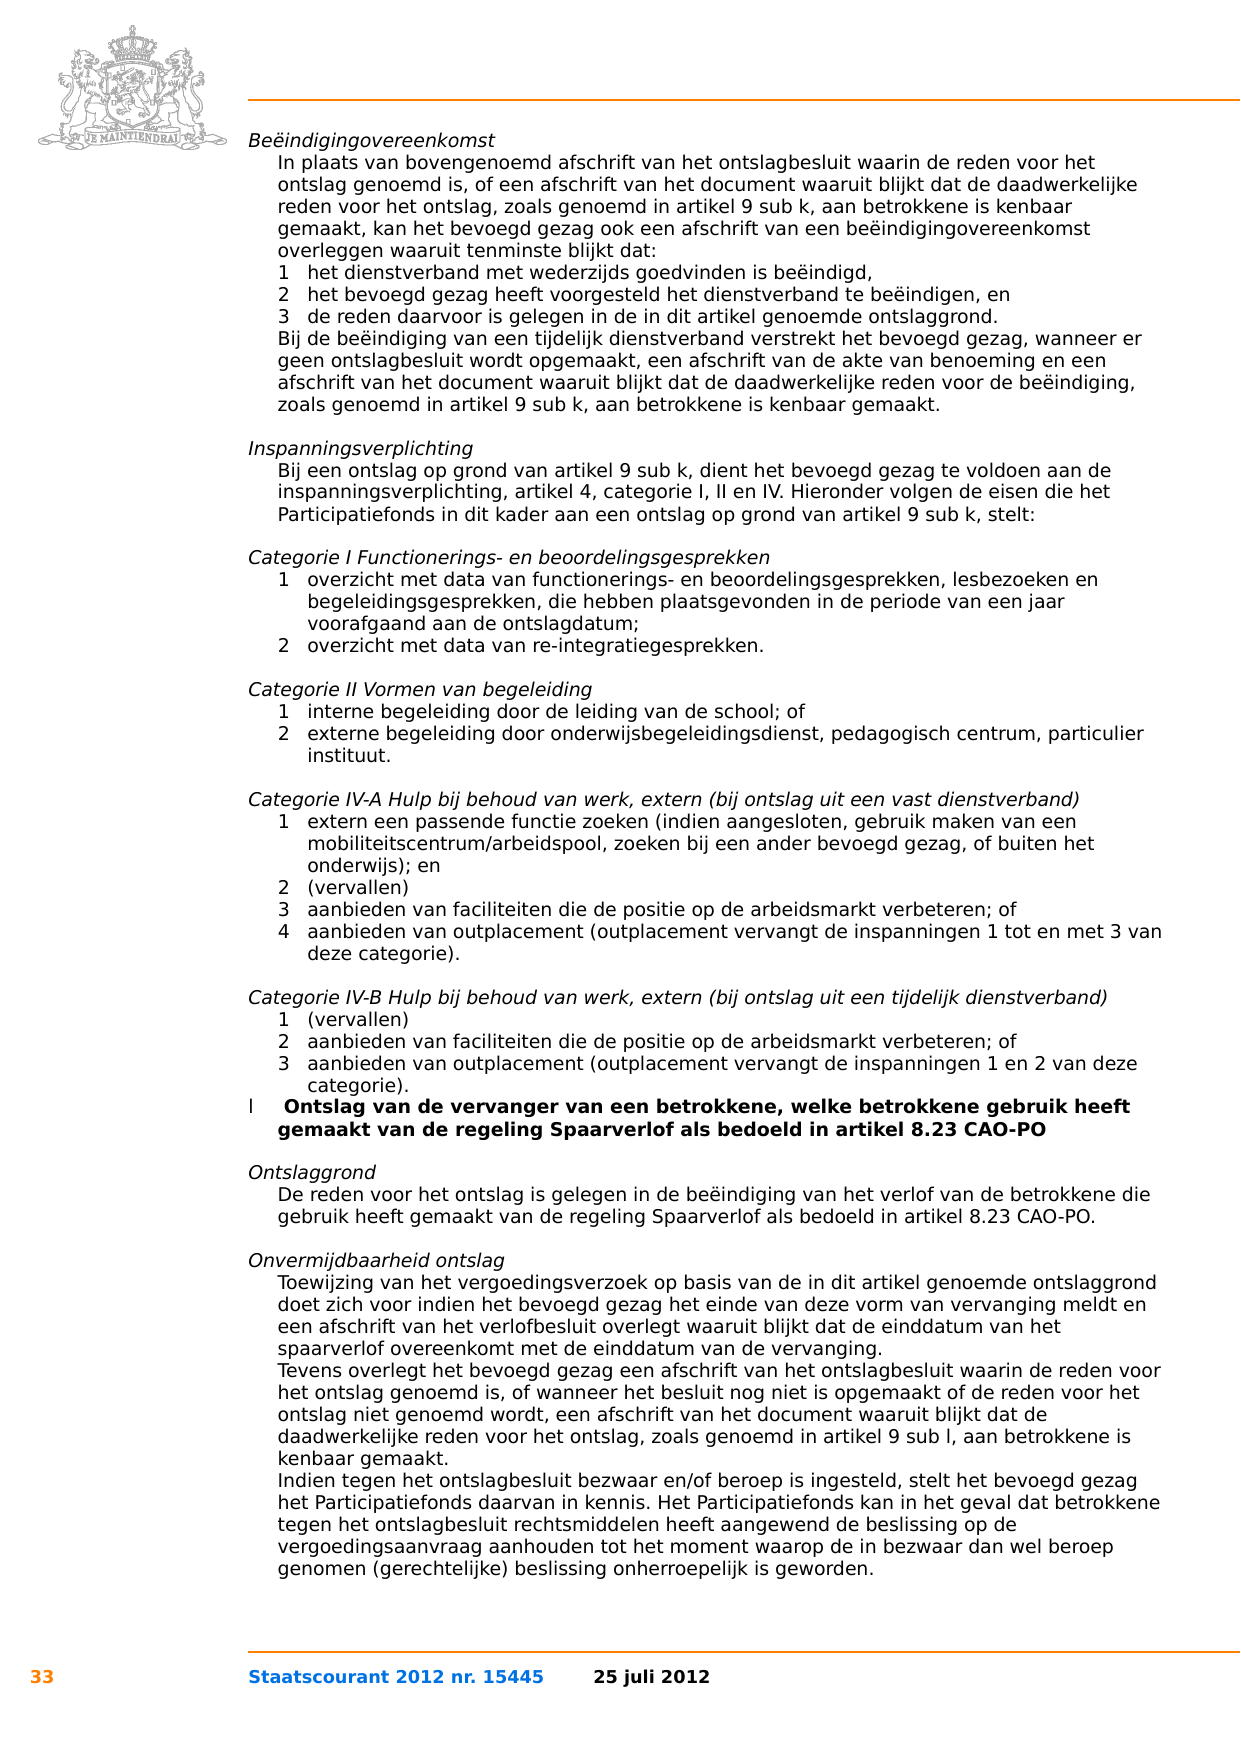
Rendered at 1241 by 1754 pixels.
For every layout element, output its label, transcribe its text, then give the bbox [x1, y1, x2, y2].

text De reden voor het ontslag is gelegen in de beëindiging van het verlof van de betrokkene die gebruik heeft gemaakt van de regeling Spaarverlof als bedoeld in artikel 8.23 CAO-PO. [277, 1184, 1163, 1228]
text Toewijzing van het vergoedingsverzoek op basis van de in dit artikel genoemde ontslaggrond doet zich voor indien het bevoegd gezag het einde van deze vorm van vervanging meldt en een afschrift van het verlofbesluit overlegt waaruit blijkt dat de einddatum van het spaarverlof overeenkomt met de einddatum van de vervanging. [277, 1272, 1163, 1360]
text 3 aanbieden van faciliteiten die de positie op de arbeidsmarkt verbeteren; of [278, 899, 1163, 921]
text Bij een ontslag op grond van artikel 9 sub k, dient het bevoegd gezag te voldoen aan de inspanningsverplichting, artikel 4, categorie I, II en IV. Hieronder volgen de eisen die het Participatiefonds in dit kader aan een ontslag op grond van artikel 9 sub k, stelt: [277, 459, 1163, 525]
text 2 (vervallen) [278, 877, 1163, 899]
subtitle Ontslaggrond [248, 1162, 1163, 1184]
text 2 overzicht met data van re-integratiegesprekken. [278, 635, 1163, 657]
picture [38, 25, 227, 150]
subtitle Onvermijdbaarheid ontslag [248, 1250, 1163, 1272]
subtitle Categorie II Vormen van begeleiding [248, 679, 1163, 701]
text 1 extern een passende functie zoeken (indien aangesloten, gebruik maken van een mobiliteitscentrum/arbeidspool, zoeken bij een ander bevoegd gezag, of buiten het onderwijs); en [278, 811, 1163, 877]
text 3 aanbieden van outplacement (outplacement vervangt de inspanningen 1 en 2 van deze categorie). [278, 1052, 1163, 1096]
text 3 de reden daarvoor is gelegen in de in dit artikel genoemde ontslaggrond. [278, 306, 1163, 328]
text Indien tegen het ontslagbesluit bezwaar en/of beroep is ingesteld, stelt het bevoegd gezag het Participatiefonds daarvan in kennis. Het Participatiefonds kan in het geval dat betrokkene tegen het ontslagbesluit rechtsmiddelen heeft aangewend de beslissing op de vergoedingsaanvraag aanhouden tot het moment waarop de in bezwaar dan wel beroep genomen (gerechtelijke) beslissing onherroepelijk is geworden. [277, 1470, 1163, 1580]
text Bij de beëindiging van een tijdelijk dienstverband verstrekt het bevoegd gezag, wanneer er geen ontslagbesluit wordt opgemaakt, een afschrift van de akte van benoeming en een afschrift van het document waaruit blijkt dat de daadwerkelijke reden voor de beëindiging, zoals genoemd in artikel 9 sub k, aan betrokkene is kenbaar gemaakt. [277, 328, 1163, 416]
text Tevens overlegt het bevoegd gezag een afschrift van het ontslagbesluit waarin de reden voor het ontslag genoemd is, of wanneer het besluit nog niet is opgemaakt of de reden voor het ontslag niet genoemd wordt, een afschrift van het document waaruit blijkt dat de daadwerkelijke reden voor het ontslag, zoals genoemd in artikel 9 sub l, aan betrokkene is kenbaar gemaakt. [277, 1360, 1163, 1470]
subtitle Categorie IV-A Hulp bij behoud van werk, extern (bij ontslag uit een vast dienstverband) [248, 789, 1163, 811]
subtitle Categorie IV-B Hulp bij behoud van werk, extern (bij ontslag uit een tijdelijk dienstverband) [248, 987, 1163, 1008]
text l Ontslag van de vervanger van een betrokkene, welke betrokkene gebruik heeft gemaakt van de regeling Spaarverlof als bedoeld in artikel 8.23 CAO-PO [248, 1096, 1163, 1140]
text In plaats van bovengenoemd afschrift van het ontslagbesluit waarin de reden voor het ontslag genoemd is, of een afschrift van het document waaruit blijkt dat de daadwerkelijke reden voor het ontslag, zoals genoemd in artikel 9 sub k, aan betrokkene is kenbaar gemaakt, kan het bevoegd gezag ook een afschrift van een beëindigingovereenkomst overleggen waaruit tenminste blijkt dat: [277, 152, 1163, 262]
subtitle Inspanningsverplichting [248, 437, 1163, 459]
text 4 aanbieden van outplacement (outplacement vervangt de inspanningen 1 tot en met 3 van deze categorie). [278, 921, 1163, 965]
text 1 interne begeleiding door de leiding van de school; of [278, 701, 1163, 723]
text 2 externe begeleiding door onderwijsbegeleidingsdienst, pedagogisch centrum, particulier instituut. [278, 723, 1163, 767]
subtitle Beëindigingovereenkomst [248, 130, 1163, 152]
subtitle Categorie I Functionerings- en beoordelingsgesprekken [248, 547, 1163, 569]
text 2 het bevoegd gezag heeft voorgesteld het dienstverband te beëindigen, en [278, 284, 1163, 306]
text 2 aanbieden van faciliteiten die de positie op de arbeidsmarkt verbeteren; of [278, 1031, 1163, 1052]
text 1 het dienstverband met wederzijds goedvinden is beëindigd, [278, 262, 1163, 284]
text 1 overzicht met data van functionerings- en beoordelingsgesprekken, lesbezoeken en begeleidingsgesprekken, die hebben plaatsgevonden in de periode van een jaar voorafgaand aan de ontslagdatum; [278, 569, 1163, 635]
text 1 (vervallen) [278, 1008, 1163, 1031]
